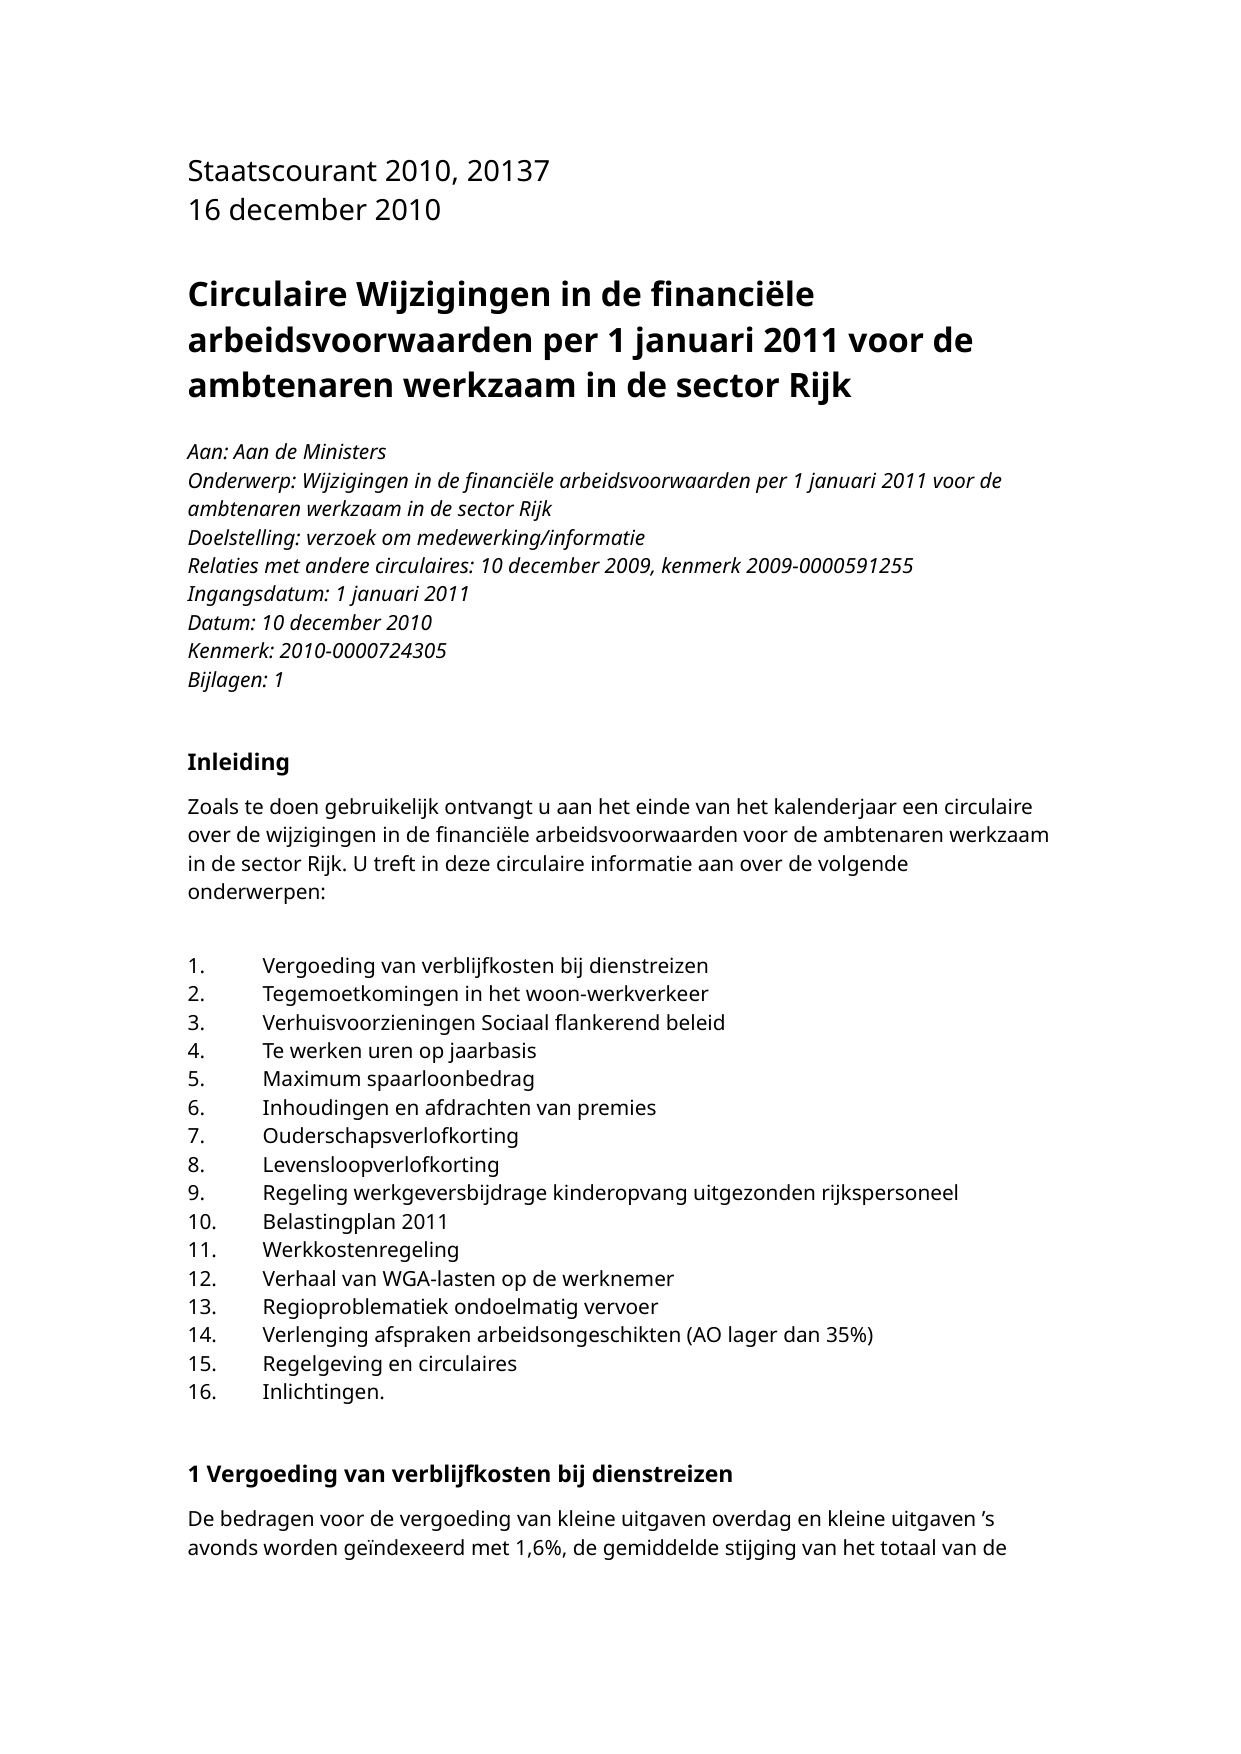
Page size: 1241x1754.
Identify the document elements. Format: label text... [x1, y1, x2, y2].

subtitle 1 Vergoeding van verblijfkosten bij dienstreizen [187, 1458, 1053, 1489]
text De bedragen voor de vergoeding van kleine uitgaven overdag en kleine uitgaven ’s avonds worden geïndexeerd met 1,6%, de gemiddelde stijging van het totaal van de [187, 1504, 1053, 1561]
list Werkkostenregeling [187, 1235, 1053, 1264]
list Maximum spaarloonbedrag [187, 1064, 1053, 1093]
list Tegemoetkomingen in het woon-werkverkeer [187, 979, 1053, 1008]
text 16 december 2010 [187, 190, 1053, 229]
text Relaties met andere circulaires: 10 december 2009, kenmerk 2009-0000591255 [187, 551, 1053, 579]
list Levensloopverlofkorting [187, 1150, 1053, 1178]
text Doelstelling: verzoek om medewerking/informatie [187, 523, 1053, 551]
subtitle Circulaire Wijzigingen in de financiële arbeidsvoorwaarden per 1 januari 2011 voor de ambtenaren werkzaam in de sector Rijk [187, 271, 1053, 407]
text Staatscourant 2010, 20137 [187, 150, 1053, 190]
text Datum: 10 december 2010 [187, 608, 1053, 636]
list Regeling werkgeversbijdrage kinderopvang uitgezonden rijkspersoneel [187, 1178, 1053, 1207]
text Zoals te doen gebruikelijk ontvangt u aan het einde van het kalenderjaar een circulaire over de wijzigingen in de financiële arbeidsvoorwaarden voor de ambtenaren werkzaam in de sector Rijk. U treft in deze circulaire informatie aan over de volgende onderwerpen: [187, 792, 1053, 906]
text Onderwerp: Wijzigingen in de financiële arbeidsvoorwaarden per 1 januari 2011 voor de ambtenaren werkzaam in de sector Rijk [187, 466, 1053, 523]
list Inlichtingen. [187, 1377, 1053, 1406]
list Regelgeving en circulaires [187, 1349, 1053, 1377]
list Te werken uren op jaarbasis [187, 1036, 1053, 1064]
list Belastingplan 2011 [187, 1207, 1053, 1235]
list Ouderschapsverlofkorting [187, 1121, 1053, 1150]
text Bijlagen: 1 [187, 665, 1053, 693]
list Verlenging afspraken arbeidsongeschikten (AO lager dan 35%) [187, 1321, 1053, 1349]
text Kenmerk: 2010-0000724305 [187, 636, 1053, 665]
subtitle Inleiding [187, 746, 1053, 777]
text Aan: Aan de Ministers [187, 437, 1053, 466]
text Ingangsdatum: 1 januari 2011 [187, 579, 1053, 608]
list Vergoeding van verblijfkosten bij dienstreizen [187, 951, 1053, 979]
list Inhoudingen en afdrachten van premies [187, 1093, 1053, 1121]
list Regioproblematiek ondoelmatig vervoer [187, 1292, 1053, 1321]
list Verhaal van WGA-lasten op de werknemer [187, 1264, 1053, 1292]
list Verhuisvoorzieningen Sociaal flankerend beleid [187, 1008, 1053, 1036]
